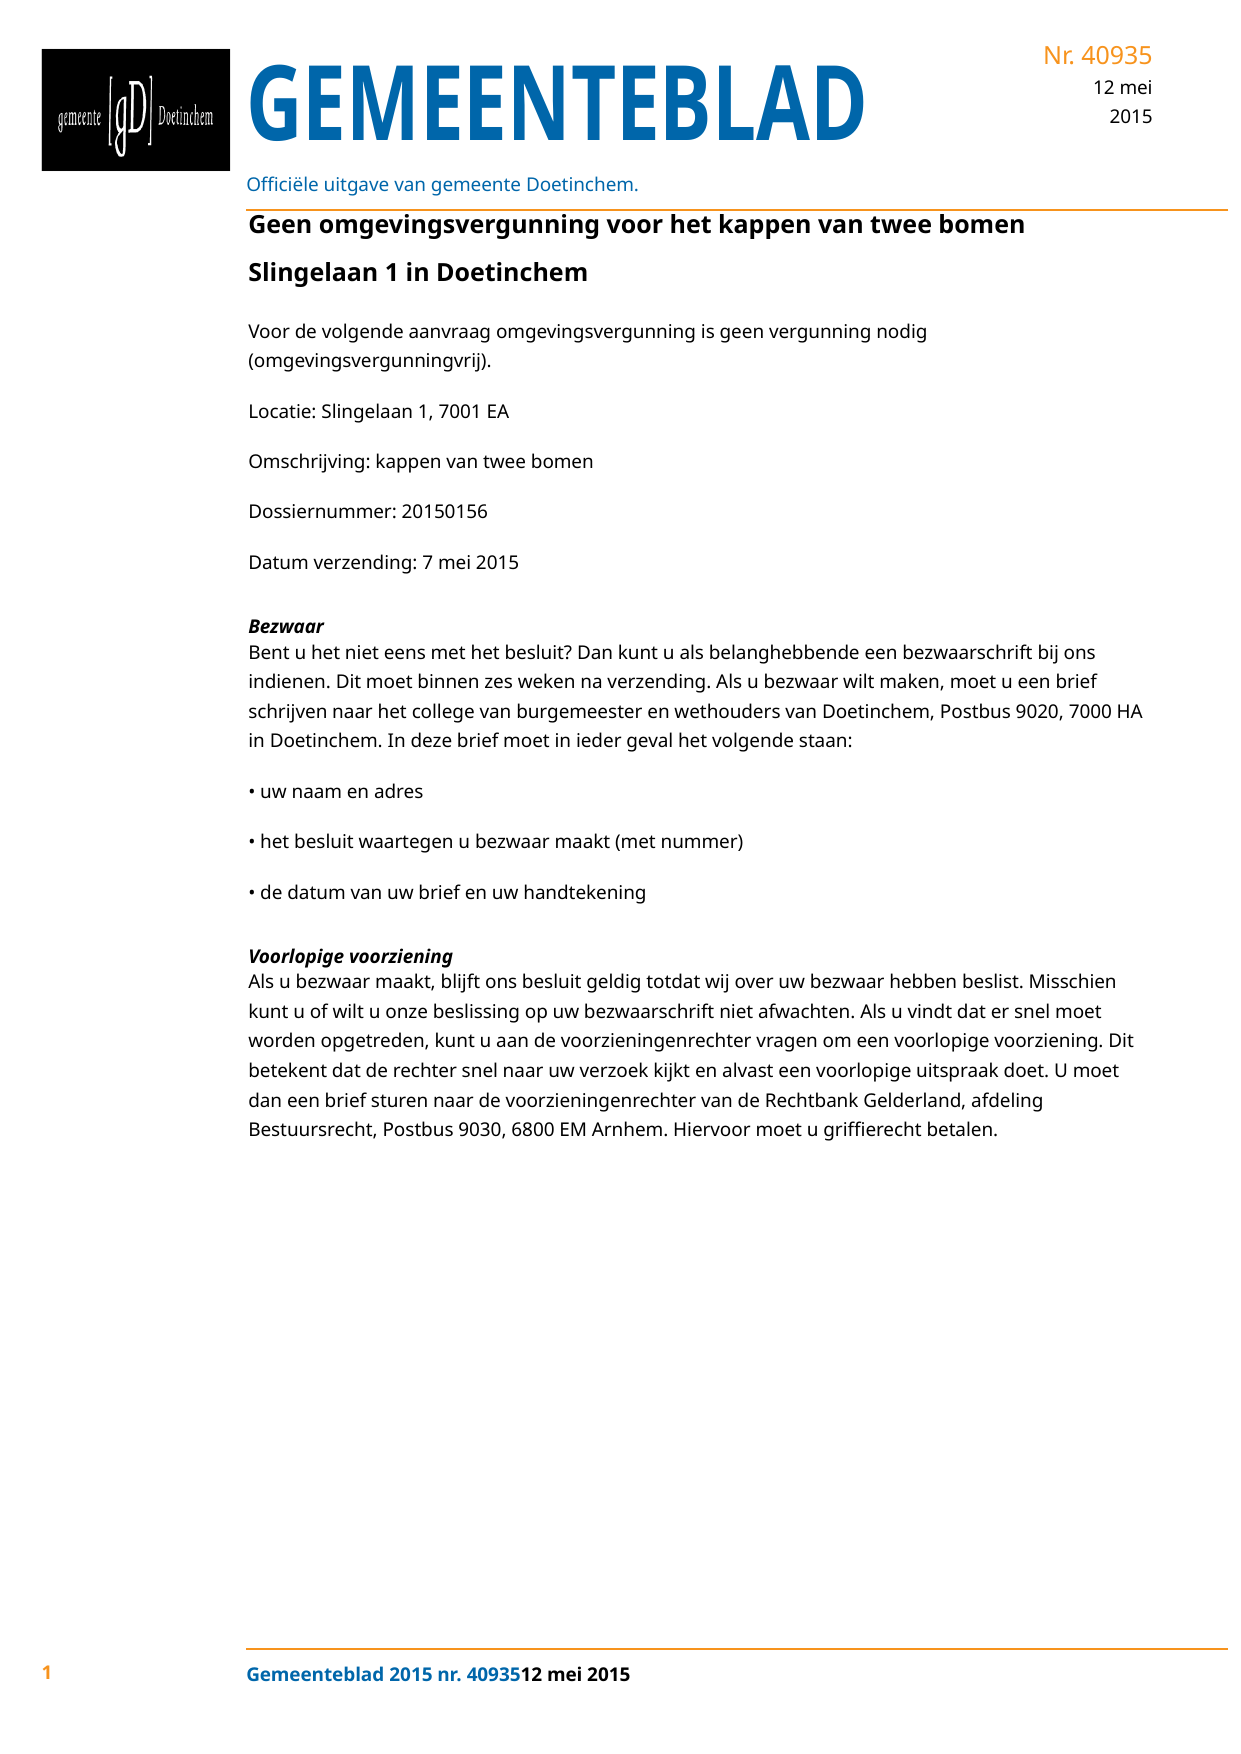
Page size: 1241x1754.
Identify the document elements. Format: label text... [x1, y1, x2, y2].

text • het besluit waartegen u bezwaar maakt (met nummer) [248, 828, 1152, 854]
text • uw naam en adres [248, 778, 1152, 804]
text Voor de volgende aanvraag omgevingsvergunning is geen vergunning nodig (omgevingsvergunningvrij). [248, 318, 1152, 373]
text Als u bezwaar maakt, blijft ons besluit geldig totdat wij over uw bezwaar hebben beslist. Misschien kunt u of wilt u onze beslissing op uw bezwaarschrift niet afwachten. Als u vindt dat er snel moet worden opgetreden, kunt u aan de voorzieningenrechter vragen om een voorlopige voorziening. Dit betekent dat de rechter snel naar uw verzoek kijkt en alvast een voorlopige uitspraak doet. U moet dan een brief sturen naar de voorzieningenrechter van de Rechtbank Gelderland, afdeling Bestuursrecht, Postbus 9030, 6800 EM Arnhem. Hiervoor moet u griffierecht betalen. [248, 968, 1152, 1142]
text Voorlopige voorziening [248, 943, 1152, 968]
text Bent u het niet eens met het besluit? Dan kunt u als belanghebbende een bezwaarschrift bij ons indienen. Dit moet binnen zes weken na verzending. Als u bezwaar wilt maken, moet u een brief schrijven naar het college van burgemeester en wethouders van Doetinchem, Postbus 9020, 7000 HA in Doetinchem. In deze brief moet in ieder geval het volgende staan: [248, 639, 1152, 753]
picture [41, 47, 231, 172]
text Datum verzending: 7 mei 2015 [248, 549, 1152, 575]
text Omschrijving: kappen van twee bomen [248, 448, 1152, 474]
text • de datum van uw brief en uw handtekening [248, 879, 1152, 904]
text Geen omgevingsvergunning voor het kappen van twee bomen Slingelaan 1 in Doetinchem [248, 211, 1152, 288]
text Bezwaar [248, 613, 1152, 639]
text Dossiernummer: 20150156 [248, 499, 1152, 524]
text Locatie: Slingelaan 1, 7001 EA [248, 398, 1152, 424]
